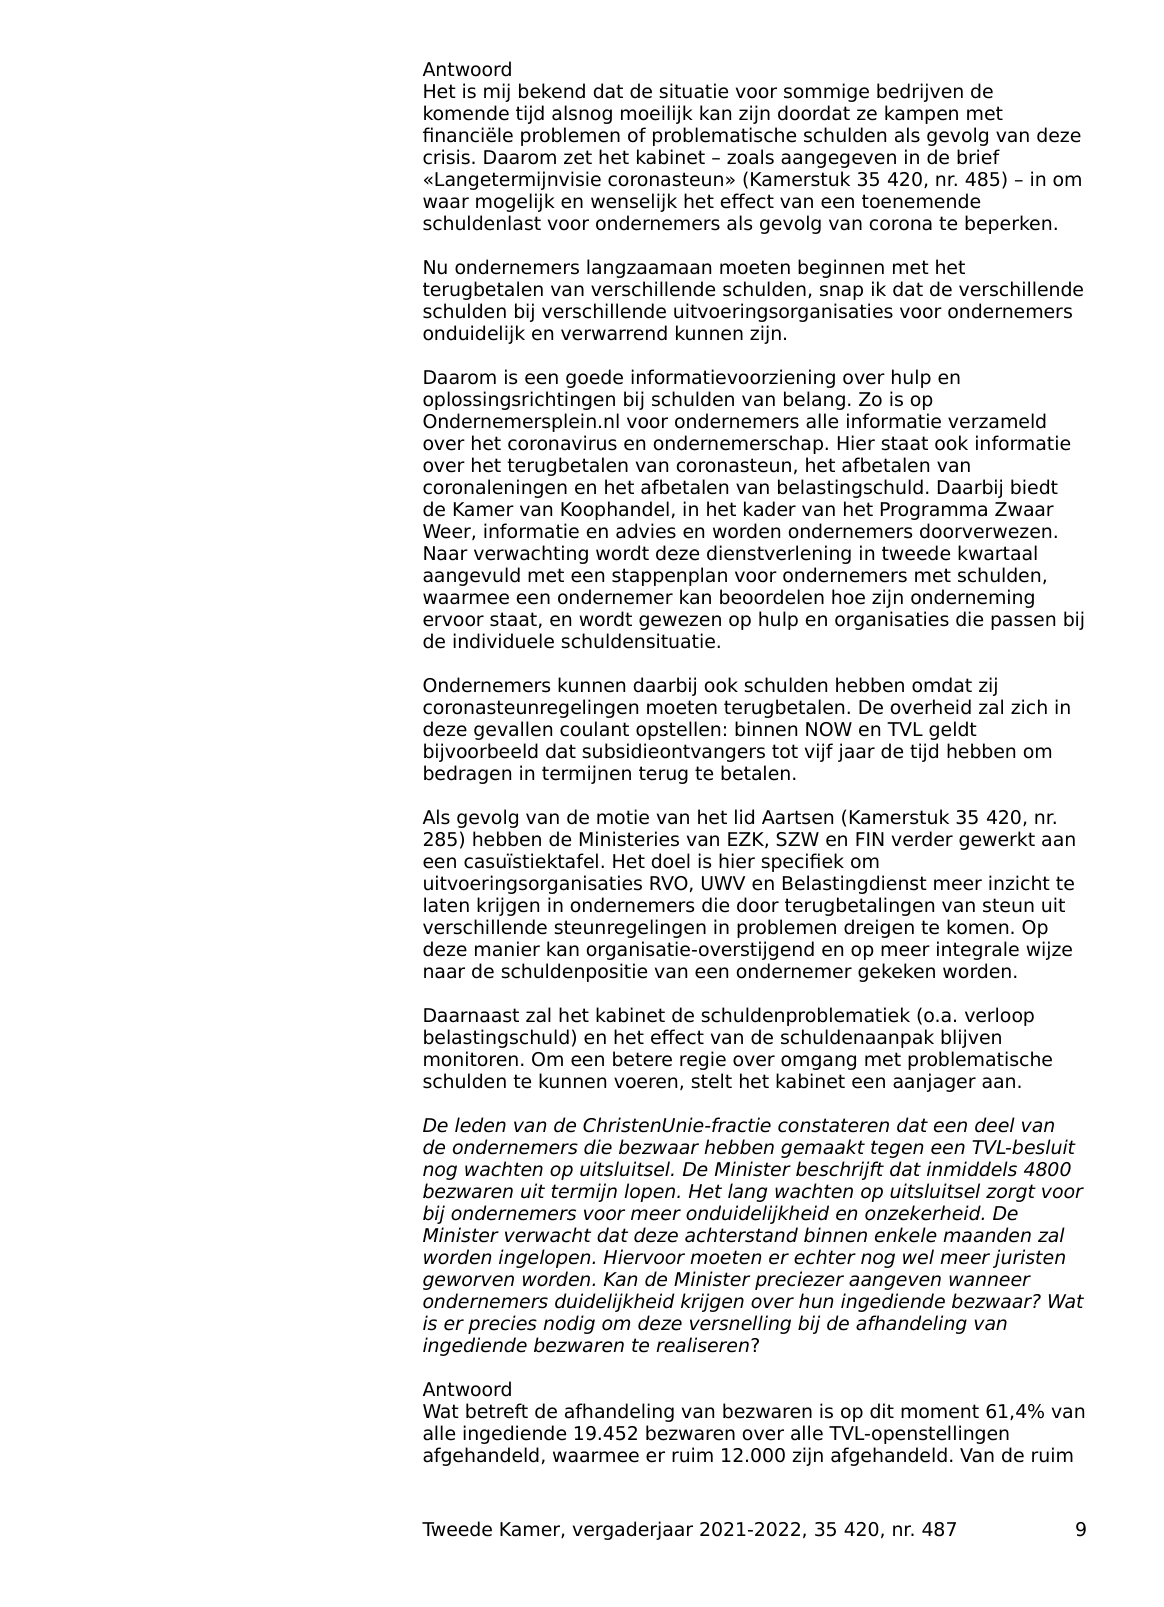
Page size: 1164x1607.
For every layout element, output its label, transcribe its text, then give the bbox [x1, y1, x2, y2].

text Ondernemers kunnen daarbij ook schulden hebben omdat zij coronasteunregelingen moeten terugbetalen. De overheid zal zich in deze gevallen coulant opstellen: binnen NOW en TVL geldt bijvoorbeeld dat subsidieontvangers tot vijf jaar de tijd hebben om bedragen in termijnen terug te betalen. [422, 675, 1087, 785]
text Daarom is een goede informatievoorziening over hulp en oplossingsrichtingen bij schulden van belang. Zo is op Ondernemersplein.nl voor ondernemers alle informatie verzameld over het coronavirus en ondernemerschap. Hier staat ook informatie over het terugbetalen van coronasteun, het afbetalen van coronaleningen en het afbetalen van belastingschuld. Daarbij biedt de Kamer van Koophandel, in het kader van het Programma Zwaar Weer, informatie en advies en worden ondernemers doorverwezen. Naar verwachting wordt deze dienstverlening in tweede kwartaal aangevuld met een stappenplan voor ondernemers met schulden, waarmee een ondernemer kan beoordelen hoe zijn onderneming ervoor staat, en wordt gewezen op hulp en organisaties die passen bij de individuele schuldensituatie. [422, 367, 1087, 653]
text Daarnaast zal het kabinet de schuldenproblematiek (o.a. verloop belastingschuld) en het effect van de schuldenaanpak blijven monitoren. Om een betere regie over omgang met problematische schulden te kunnen voeren, stelt het kabinet een aanjager aan. [422, 1005, 1087, 1093]
text Wat betreft de afhandeling van bezwaren is op dit moment 61,4% van alle ingediende 19.452 bezwaren over alle TVL-openstellingen afgehandeld, waarmee er ruim 12.000 zijn afgehandeld. Van de ruim [422, 1401, 1087, 1467]
text De leden van de ChristenUnie-fractie constateren dat een deel van de ondernemers die bezwaar hebben gemaakt tegen een TVL-besluit nog wachten op uitsluitsel. De Minister beschrijft dat inmiddels 4800 bezwaren uit termijn lopen. Het lang wachten op uitsluitsel zorgt voor bij ondernemers voor meer onduidelijkheid en onzekerheid. De Minister verwacht dat deze achterstand binnen enkele maanden zal worden ingelopen. Hiervoor moeten er echter nog wel meer juristen geworven worden. Kan de Minister preciezer aangeven wanneer ondernemers duidelijkheid krijgen over hun ingediende bezwaar? Wat is er precies nodig om deze versnelling bij de afhandeling van ingediende bezwaren te realiseren? [422, 1115, 1087, 1357]
text Het is mij bekend dat de situatie voor sommige bedrijven de komende tijd alsnog moeilijk kan zijn doordat ze kampen met financiële problemen of problematische schulden als gevolg van deze crisis. Daarom zet het kabinet – zoals aangegeven in de brief «Langetermijnvisie coronasteun» (Kamerstuk 35 420, nr. 485) – in om waar mogelijk en wenselijk het effect van een toenemende schuldenlast voor ondernemers als gevolg van corona te beperken. [422, 81, 1087, 235]
text Nu ondernemers langzaamaan moeten beginnen met het terugbetalen van verschillende schulden, snap ik dat de verschillende schulden bij verschillende uitvoeringsorganisaties voor ondernemers onduidelijk en verwarrend kunnen zijn. [422, 257, 1087, 345]
text Als gevolg van de motie van het lid Aartsen (Kamerstuk 35 420, nr. 285) hebben de Ministeries van EZK, SZW en FIN verder gewerkt aan een casuïstiektafel. Het doel is hier specifiek om uitvoeringsorganisaties RVO, UWV en Belastingdienst meer inzicht te laten krijgen in ondernemers die door terugbetalingen van steun uit verschillende steunregelingen in problemen dreigen te komen. Op deze manier kan organisatie-overstijgend en op meer integrale wijze naar de schuldenpositie van een ondernemer gekeken worden. [422, 807, 1087, 983]
text Antwoord [422, 59, 1087, 81]
text Antwoord [422, 1379, 1087, 1401]
